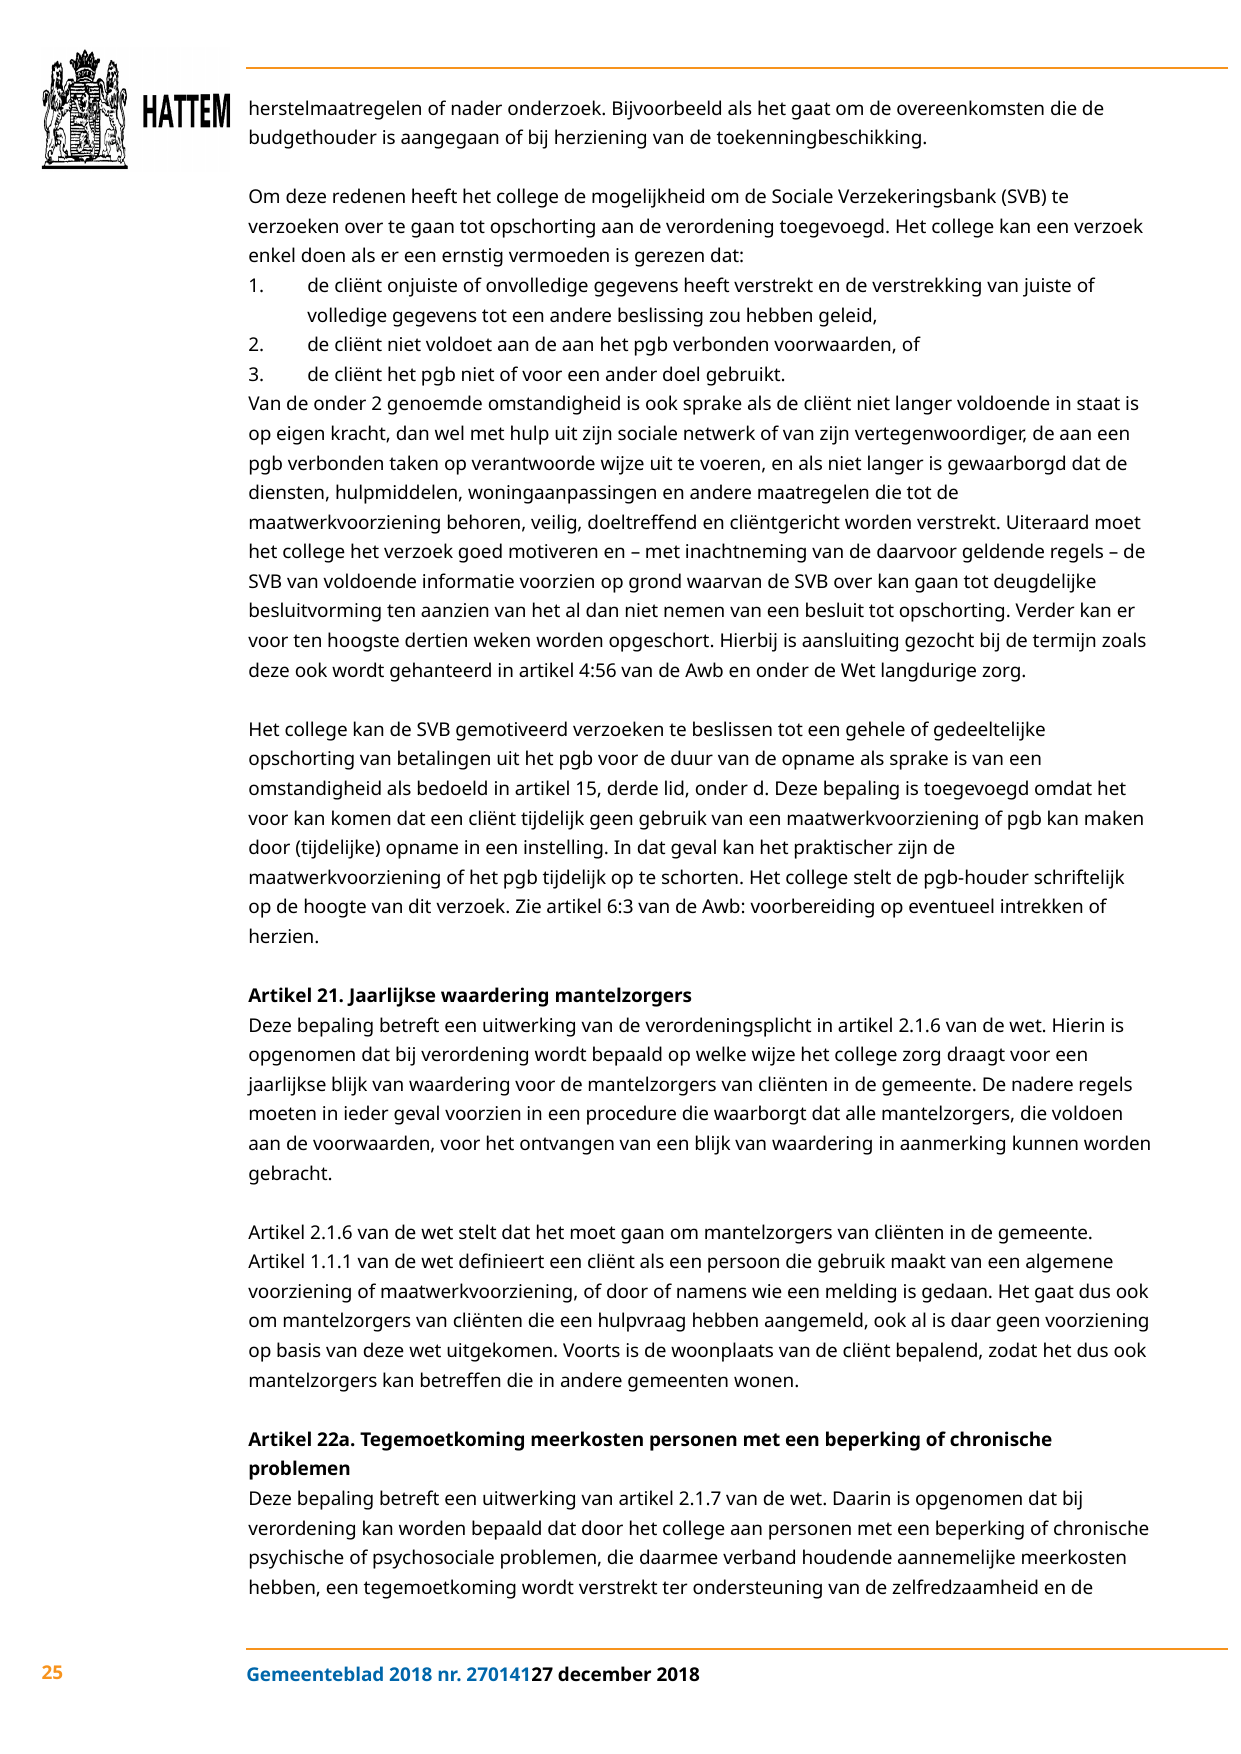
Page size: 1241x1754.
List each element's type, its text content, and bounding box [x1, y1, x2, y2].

text Artikel 22a. Tegemoetkoming meerkosten personen met een beperking of chronische problemen [248, 1426, 1152, 1481]
list de cliënt het pgb niet of voor een ander doel gebruikt. [248, 361, 1152, 387]
text Van de onder 2 genoemde omstandigheid is ook sprake als de cliënt niet langer voldoende in staat is op eigen kracht, dan wel met hulp uit zijn sociale netwerk of van zijn vertegenwoordiger, de aan een pgb verbonden taken op verantwoorde wijze uit te voeren, en als niet langer is gewaarborgd dat de diensten, hulpmiddelen, woningaanpassingen en andere maatregelen die tot de maatwerkvoorziening behoren, veilig, doeltreffend en cliëntgericht worden verstrekt. Uiteraard moet het college het verzoek goed motiveren en – met inachtneming van de daarvoor geldende regels – de SVB van voldoende informatie voorzien op grond waarvan de SVB over kan gaan tot deugdelijke besluitvorming ten aanzien van het al dan niet nemen van een besluit tot opschorting. Verder kan er voor ten hoogste dertien weken worden opgeschort. Hierbij is aansluiting gezocht bij de termijn zoals deze ook wordt gehanteerd in artikel 4:56 van de Awb en onder de Wet langdurige zorg. [248, 391, 1152, 683]
text Om deze redenen heeft het college de mogelijkheid om de Sociale Verzekeringsbank (SVB) te verzoeken over te gaan tot opschorting aan de verordening toegevoegd. Het college kan een verzoek enkel doen als er een ernstig vermoeden is gerezen dat: [248, 183, 1152, 268]
text Deze bepaling betreft een uitwerking van de verordeningsplicht in artikel 2.1.6 van de wet. Hierin is opgenomen dat bij verordening wordt bepaald op welke wijze het college zorg draagt voor een jaarlijkse blijk van waardering voor de mantelzorgers van cliënten in de gemeente. De nadere regels moeten in ieder geval voorzien in een procedure die waarborgt dat alle mantelzorgers, die voldoen aan de voorwaarden, voor het ontvangen van een blijk van waardering in aanmerking kunnen worden gebracht. [248, 1012, 1152, 1186]
list de cliënt onjuiste of onvolledige gegevens heeft verstrekt en de verstrekking van juiste of volledige gegevens tot een andere beslissing zou hebben geleid, [248, 272, 1152, 328]
text Deze bepaling betreft een uitwerking van artikel 2.1.7 van de wet. Daarin is opgenomen dat bij verordening kan worden bepaald dat door het college aan personen met een beperking of chronische psychische of psychosociale problemen, die daarmee verband houdende aannemelijke meerkosten hebben, een tegemoetkoming wordt verstrekt ter ondersteuning van de zelfredzaamheid en de [248, 1485, 1152, 1600]
picture [41, 47, 231, 172]
list de cliënt niet voldoet aan de aan het pgb verbonden voorwaarden, of [248, 331, 1152, 357]
text Het college kan de SVB gemotiveerd verzoeken te beslissen tot een gehele of gedeeltelijke opschorting van betalingen uit het pgb voor de duur van de opname als sprake is van een omstandigheid als bedoeld in artikel 15, derde lid, onder d. Deze bepaling is toegevoegd omdat het voor kan komen dat een cliënt tijdelijk geen gebruik van een maatwerkvoorziening of pgb kan maken door (tijdelijke) opname in een instelling. In dat geval kan het praktischer zijn de maatwerkvoorziening of het pgb tijdelijk op te schorten. Het college stelt de pgb-houder schriftelijk op de hoogte van dit verzoek. Zie artikel 6:3 van de Awb: voorbereiding op eventueel intrekken of herzien. [248, 716, 1152, 949]
text Artikel 2.1.6 van de wet stelt dat het moet gaan om mantelzorgers van cliënten in de gemeente. Artikel 1.1.1 van de wet definieert een cliënt als een persoon die gebruik maakt van een algemene voorziening of maatwerkvoorziening, of door of namens wie een melding is gedaan. Het gaat dus ook om mantelzorgers van cliënten die een hulpvraag hebben aangemeld, ook al is daar geen voorziening op basis van deze wet uitgekomen. Voorts is de woonplaats van de cliënt bepalend, zodat het dus ook mantelzorgers kan betreffen die in andere gemeenten wonen. [248, 1219, 1152, 1393]
text Artikel 21. Jaarlijkse waardering mantelzorgers [248, 982, 1152, 1008]
text herstelmaatregelen of nader onderzoek. Bijvoorbeeld als het gaat om de overeenkomsten die de budgethouder is aangegaan of bij herziening van de toekenningbeschikking. [248, 95, 1152, 150]
